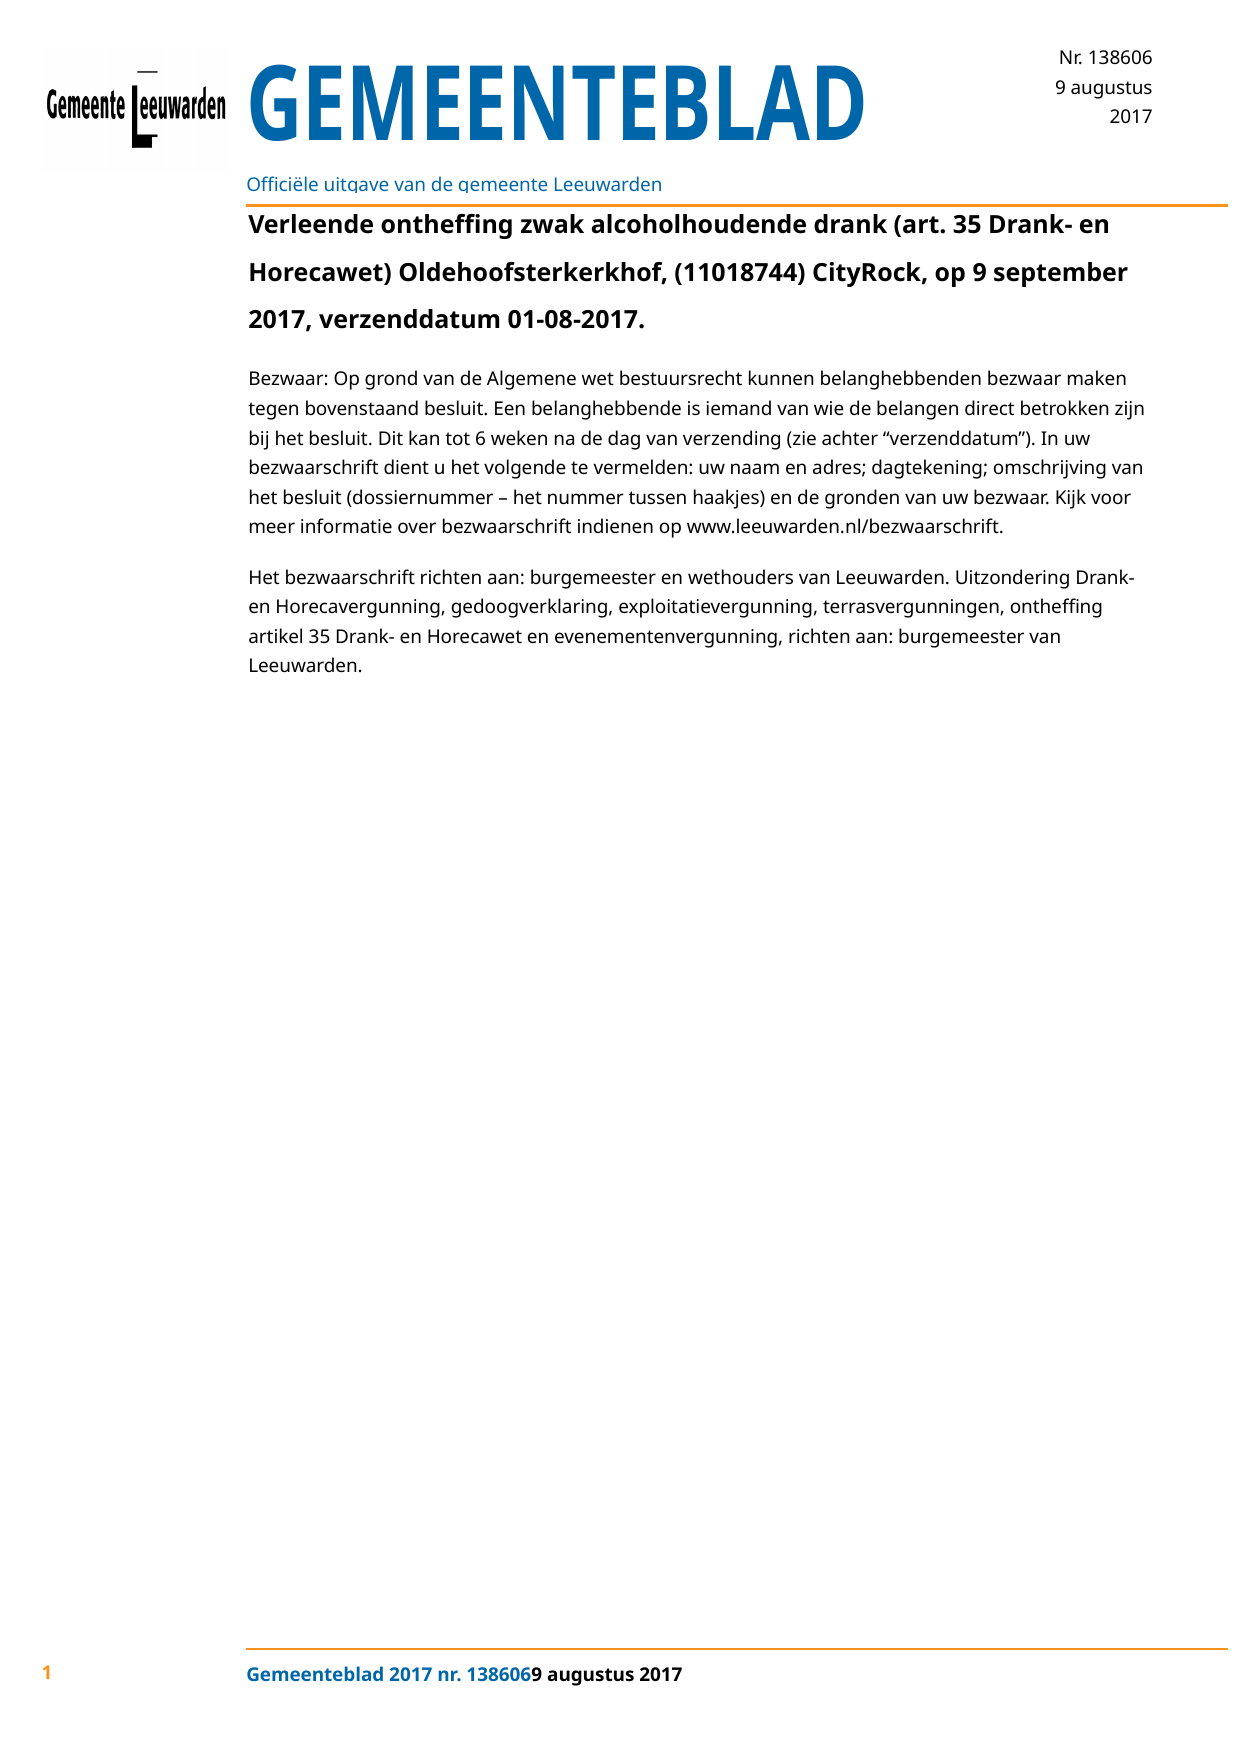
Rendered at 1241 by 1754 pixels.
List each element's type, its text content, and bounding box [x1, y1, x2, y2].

text Het bezwaarschrift richten aan: burgemeester en wethouders van Leeuwarden. Uitzondering Drank- en Horecavergunning, gedoogverklaring, exploitatievergunning, terrasvergunningen, ontheffing artikel 35 Drank- en Horecawet en evenementenvergunning, richten aan: burgemeester van Leeuwarden. [248, 564, 1152, 678]
text Bezwaar: Op grond van de Algemene wet bestuursrecht kunnen belanghebbenden bezwaar maken tegen bovenstaand besluit. Een belanghebbende is iemand van wie de belangen direct betrokken zijn bij het besluit. Dit kan tot 6 weken na de dag van verzending (zie achter “verzenddatum”). In uw bezwaarschrift dient u het volgende te vermelden: uw naam en adres; dagtekening; omschrijving van het besluit (dossiernummer – het nummer tussen haakjes) en de gronden van uw bezwaar. Kijk voor meer informatie over bezwaarschrift indienen op www.leeuwarden.nl/bezwaarschrift. [248, 366, 1152, 539]
text Verleende ontheffing zwak alcoholhoudende drank (art. 35 Drank- en Horecawet) Oldehoofsterkerkhof, (11018744) CityRock, op 9 september 2017, verzenddatum 01-08-2017. [248, 207, 1152, 336]
picture [41, 47, 231, 172]
